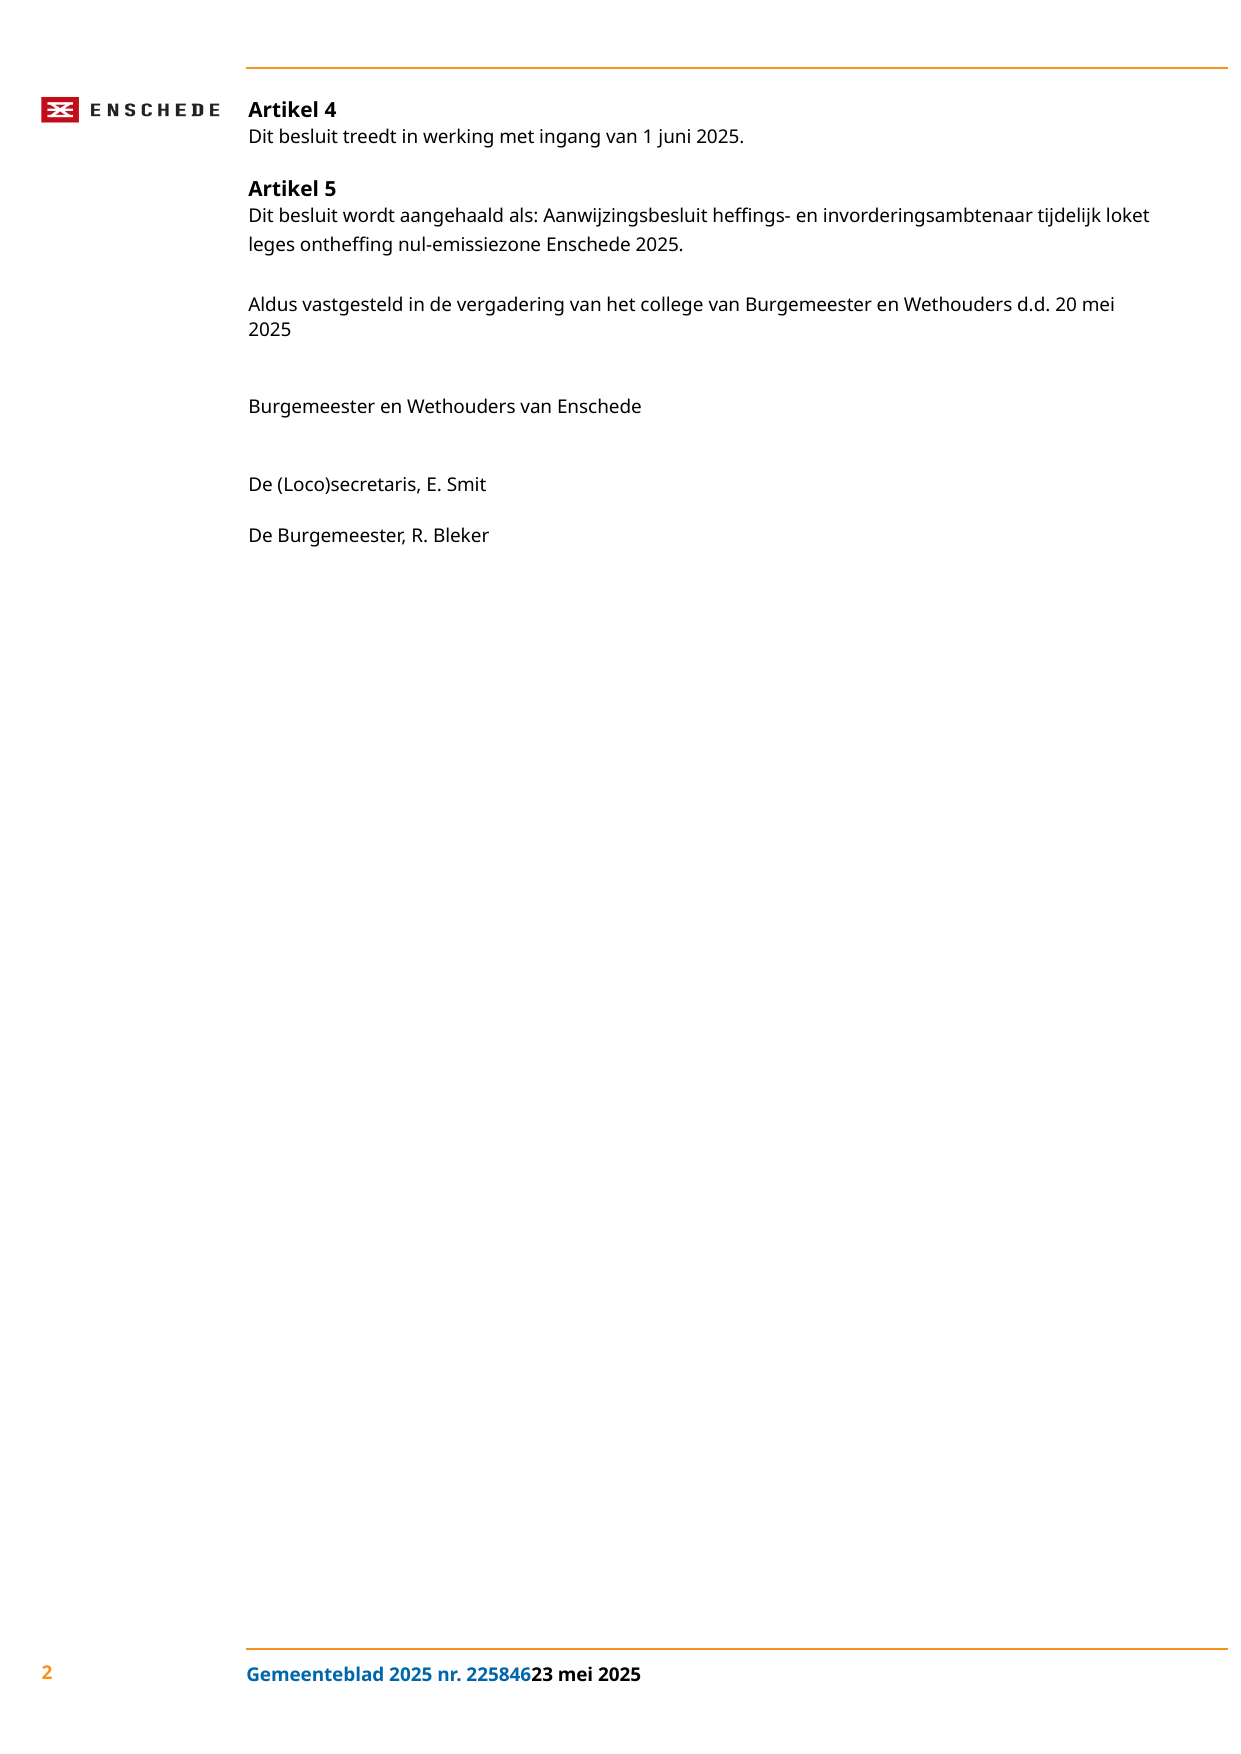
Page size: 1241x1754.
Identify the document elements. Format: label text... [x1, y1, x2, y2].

text Aldus vastgesteld in de vergadering van het college van Burgemeester en Wethouders d.d. 20 mei 2025 [248, 291, 1152, 342]
text De (Loco)secretaris, E. Smit [248, 471, 1152, 497]
text Dit besluit wordt aangehaald als: Aanwijzingsbesluit heffings- en invorderingsambtenaar tijdelijk loket leges ontheffing nul-emissiezone Enschede 2025. [248, 202, 1152, 257]
text De Burgemeester, R. Bleker [248, 522, 1152, 548]
text Artikel 4 [248, 95, 1152, 123]
text Burgemeester en Wethouders van Enschede [248, 394, 1152, 419]
text Dit besluit treedt in werking met ingang van 1 juni 2025. [248, 123, 1152, 149]
picture [41, 47, 231, 172]
text Artikel 5 [248, 174, 1152, 202]
